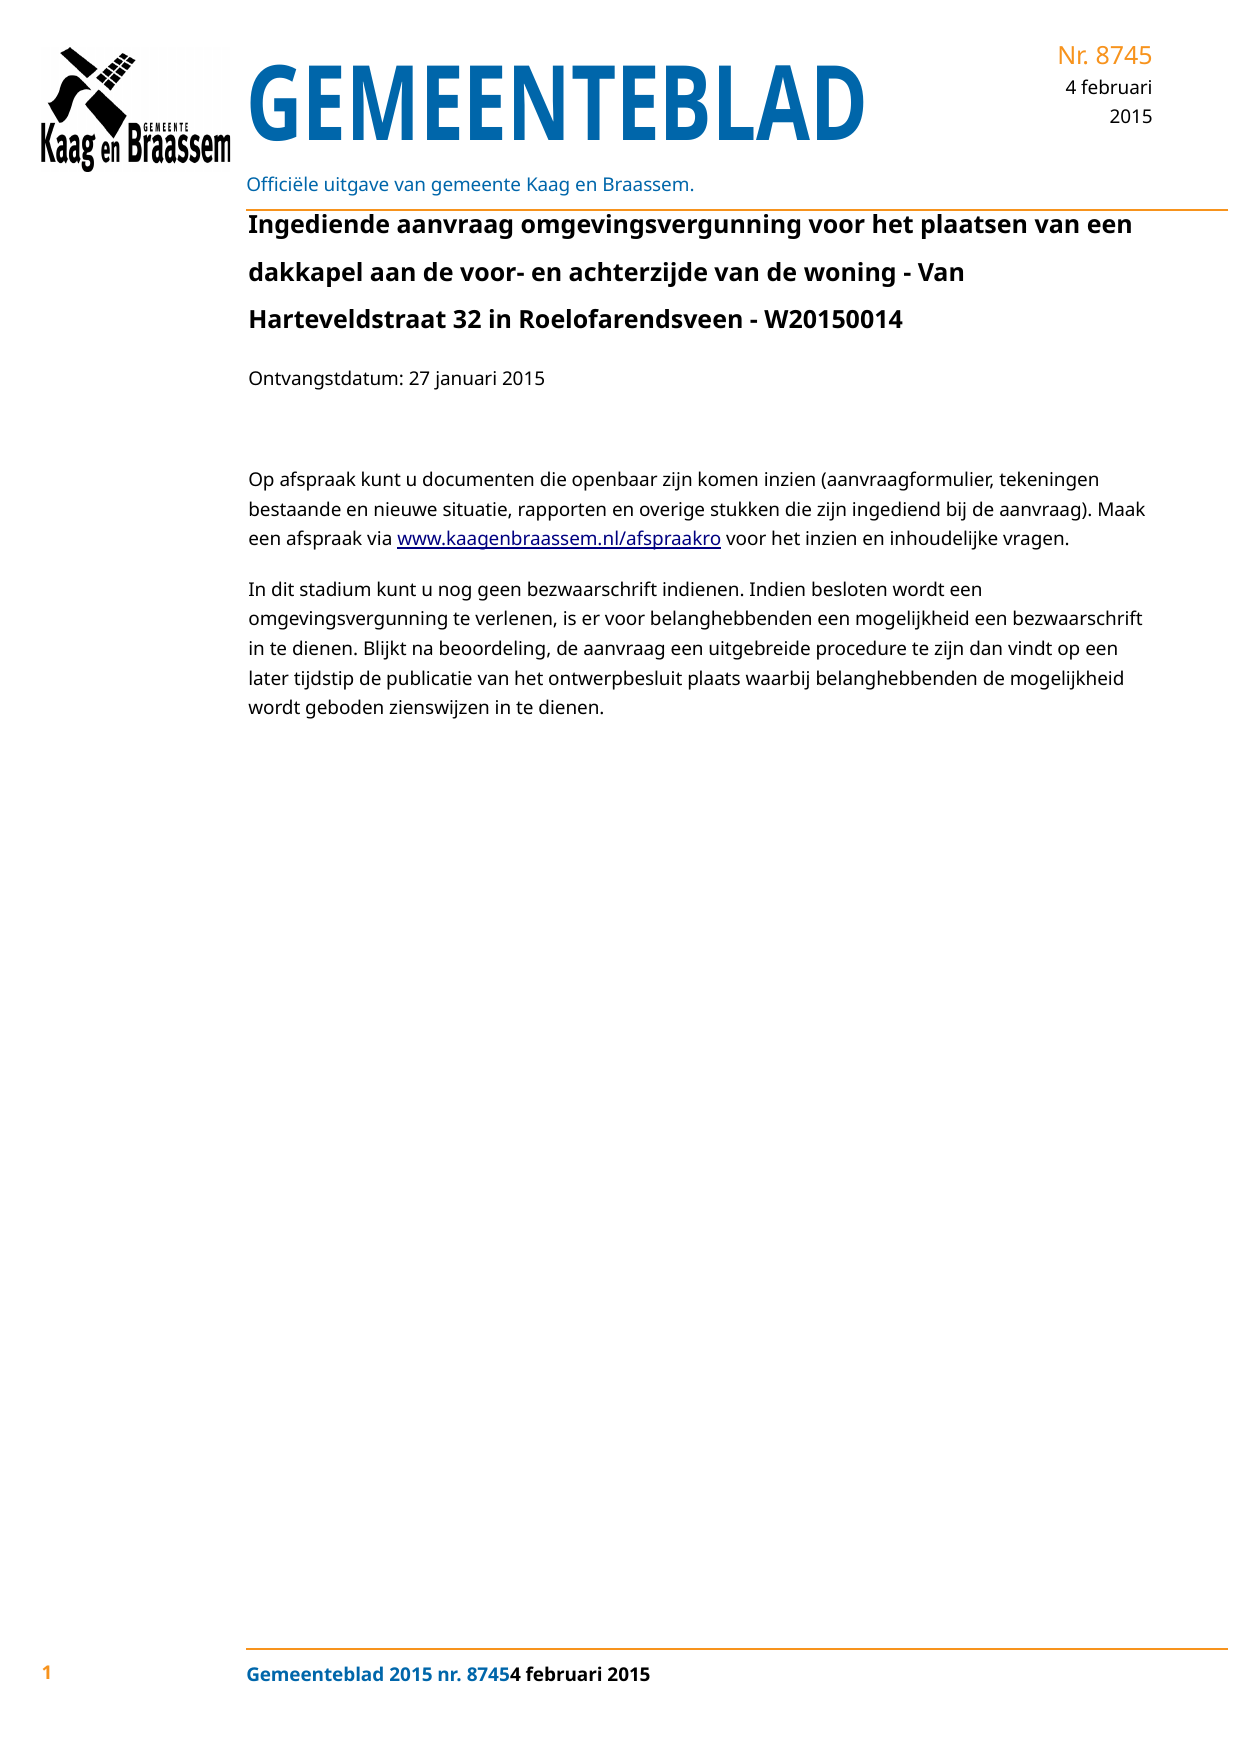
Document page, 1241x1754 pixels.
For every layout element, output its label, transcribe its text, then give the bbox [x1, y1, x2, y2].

picture [41, 47, 231, 172]
text Ontvangstdatum: 27 januari 2015 [248, 366, 1152, 391]
text Op afspraak kunt u documenten die openbaar zijn komen inzien (aanvraagformulier, tekeningen bestaande en nieuwe situatie, rapporten en overige stukken die zijn ingediend bij de aanvraag). Maak een afspraak via www.kaagenbraassem.nl/afspraakro voor het inzien en inhoudelijke vragen. [248, 466, 1152, 551]
text Ingediende aanvraag omgevingsvergunning voor het plaatsen van een dakkapel aan de voor- en achterzijde van de woning - Van Harteveldstraat 32 in Roelofarendsveen - W20150014 [248, 211, 1152, 336]
text In dit stadium kunt u nog geen bezwaarschrift indienen. Indien besloten wordt een omgevingsvergunning te verlenen, is er voor belanghebbenden een mogelijkheid een bezwaarschrift in te dienen. Blijkt na beoordeling, de aanvraag een uitgebreide procedure te zijn dan vindt op een later tijdstip de publicatie van het ontwerpbesluit plaats waarbij belanghebbenden de mogelijkheid wordt geboden zienswijzen in te dienen. [248, 576, 1152, 720]
